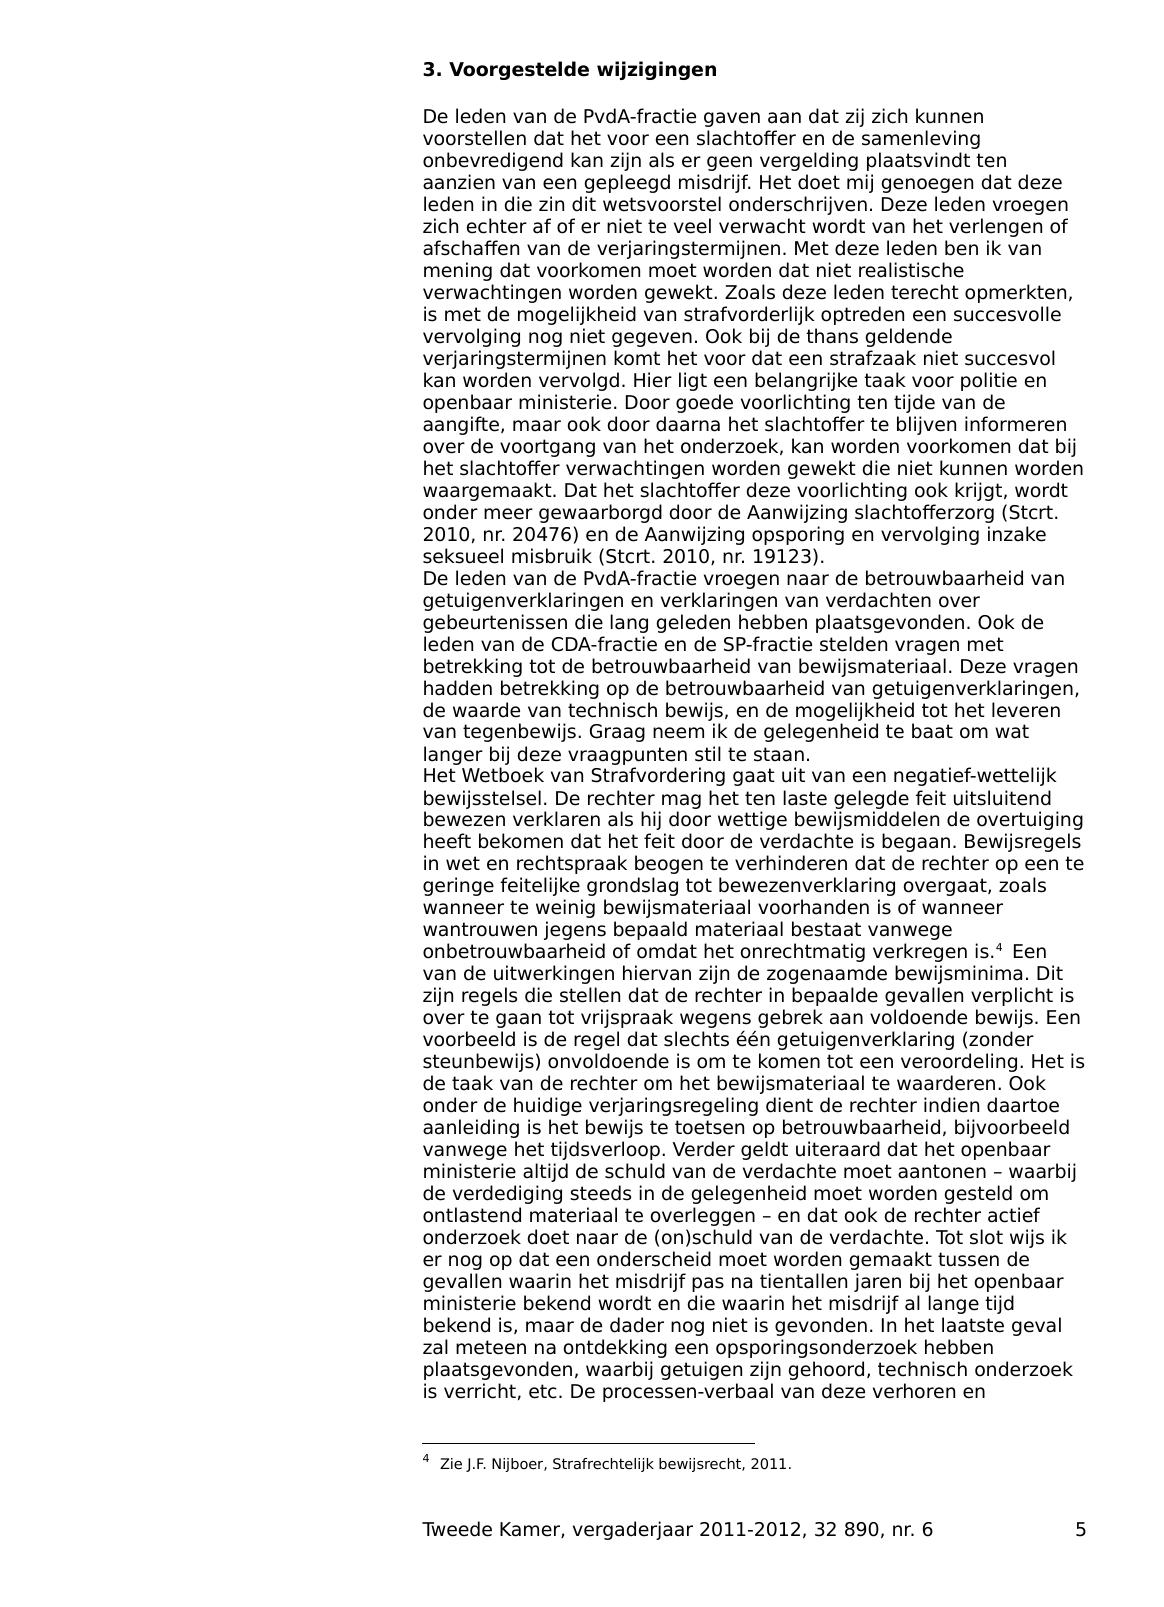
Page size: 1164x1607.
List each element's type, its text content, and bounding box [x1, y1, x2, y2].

text De leden van de PvdA-fractie vroegen naar de betrouwbaarheid van getuigenverklaringen en verklaringen van verdachten over gebeurtenissen die lang geleden hebben plaatsgevonden. Ook de leden van de CDA-fractie en de SP-fractie stelden vragen met betrekking tot de betrouwbaarheid van bewijsmateriaal. Deze vragen hadden betrekking op de betrouwbaarheid van getuigenverklaringen, de waarde van technisch bewijs, en de mogelijkheid tot het leveren van tegenbewijs. Graag neem ik de gelegenheid te baat om wat langer bij deze vraagpunten stil te staan. [422, 568, 1087, 765]
subtitle 3. Voorgestelde wijzigingen [422, 59, 1087, 81]
text De leden van de PvdA-fractie gaven aan dat zij zich kunnen voorstellen dat het voor een slachtoffer en de samenleving onbevredigend kan zijn als er geen vergelding plaatsvindt ten aanzien van een gepleegd misdrijf. Het doet mij genoegen dat deze leden in die zin dit wetsvoorstel onderschrijven. Deze leden vroegen zich echter af of er niet te veel verwacht wordt van het verlengen of afschaffen van de verjaringstermijnen. Met deze leden ben ik van mening dat voorkomen moet worden dat niet realistische verwachtingen worden gewekt. Zoals deze leden terecht opmerkten, is met de mogelijkheid van strafvorderlijk optreden een succesvolle vervolging nog niet gegeven. Ook bij de thans geldende verjaringstermijnen komt het voor dat een strafzaak niet succesvol kan worden vervolgd. Hier ligt een belangrijke taak voor politie en openbaar ministerie. Door goede voorlichting ten tijde van de aangifte, maar ook door daarna het slachtoffer te blijven informeren over de voortgang van het onderzoek, kan worden voorkomen dat bij het slachtoffer verwachtingen worden gewekt die niet kunnen worden waargemaakt. Dat het slachtoffer deze voorlichting ook krijgt, wordt onder meer gewaarborgd door de Aanwijzing slachtofferzorg (Stcrt. 2010, nr. 20476) en de Aanwijzing opsporing en vervolging inzake seksueel misbruik (Stcrt. 2010, nr. 19123). [422, 106, 1087, 568]
text Zie J.F. Nijboer, Strafrechtelijk bewijsrecht, 2011. [422, 1452, 1087, 1474]
text Het Wetboek van Strafvordering gaat uit van een negatief-wettelijk bewijsstelsel. De rechter mag het ten laste gelegde feit uitsluitend bewezen verklaren als hij door wettige bewijsmiddelen de overtuiging heeft bekomen dat het feit door de verdachte is begaan. Bewijsregels in wet en rechtspraak beogen te verhinderen dat de rechter op een te geringe feitelijke grondslag tot bewezenverklaring overgaat, zoals wanneer te weinig bewijsmateriaal voorhanden is of wanneer wantrouwen jegens bepaald materiaal bestaat vanwege onbetrouwbaarheid of omdat het onrechtmatig verkregen is. Een van de uitwerkingen hiervan zijn de zogenaamde bewijsminima. Dit zijn regels die stellen dat de rechter in bepaalde gevallen verplicht is over te gaan tot vrijspraak wegens gebrek aan voldoende bewijs. Een voorbeeld is de regel dat slechts één getuigenverklaring (zonder steunbewijs) onvoldoende is om te komen tot een veroordeling. Het is de taak van de rechter om het bewijsmateriaal te waarderen. Ook onder de huidige verjaringsregeling dient de rechter indien daartoe aanleiding is het bewijs te toetsen op betrouwbaarheid, bijvoorbeeld vanwege het tijdsverloop. Verder geldt uiteraard dat het openbaar ministerie altijd de schuld van de verdachte moet aantonen – waarbij de verdediging steeds in de gelegenheid moet worden gesteld om ontlastend materiaal te overleggen – en dat ook de rechter actief onderzoek doet naar de (on)schuld van de verdachte. Tot slot wijs ik er nog op dat een onderscheid moet worden gemaakt tussen de gevallen waarin het misdrijf pas na tientallen jaren bij het openbaar ministerie bekend wordt en die waarin het misdrijf al lange tijd bekend is, maar de dader nog niet is gevonden. In het laatste geval zal meteen na ontdekking een opsporingsonderzoek hebben plaatsgevonden, waarbij getuigen zijn gehoord, technisch onderzoek is verricht, etc. De processen-verbaal van deze verhoren en [422, 765, 1087, 1403]
